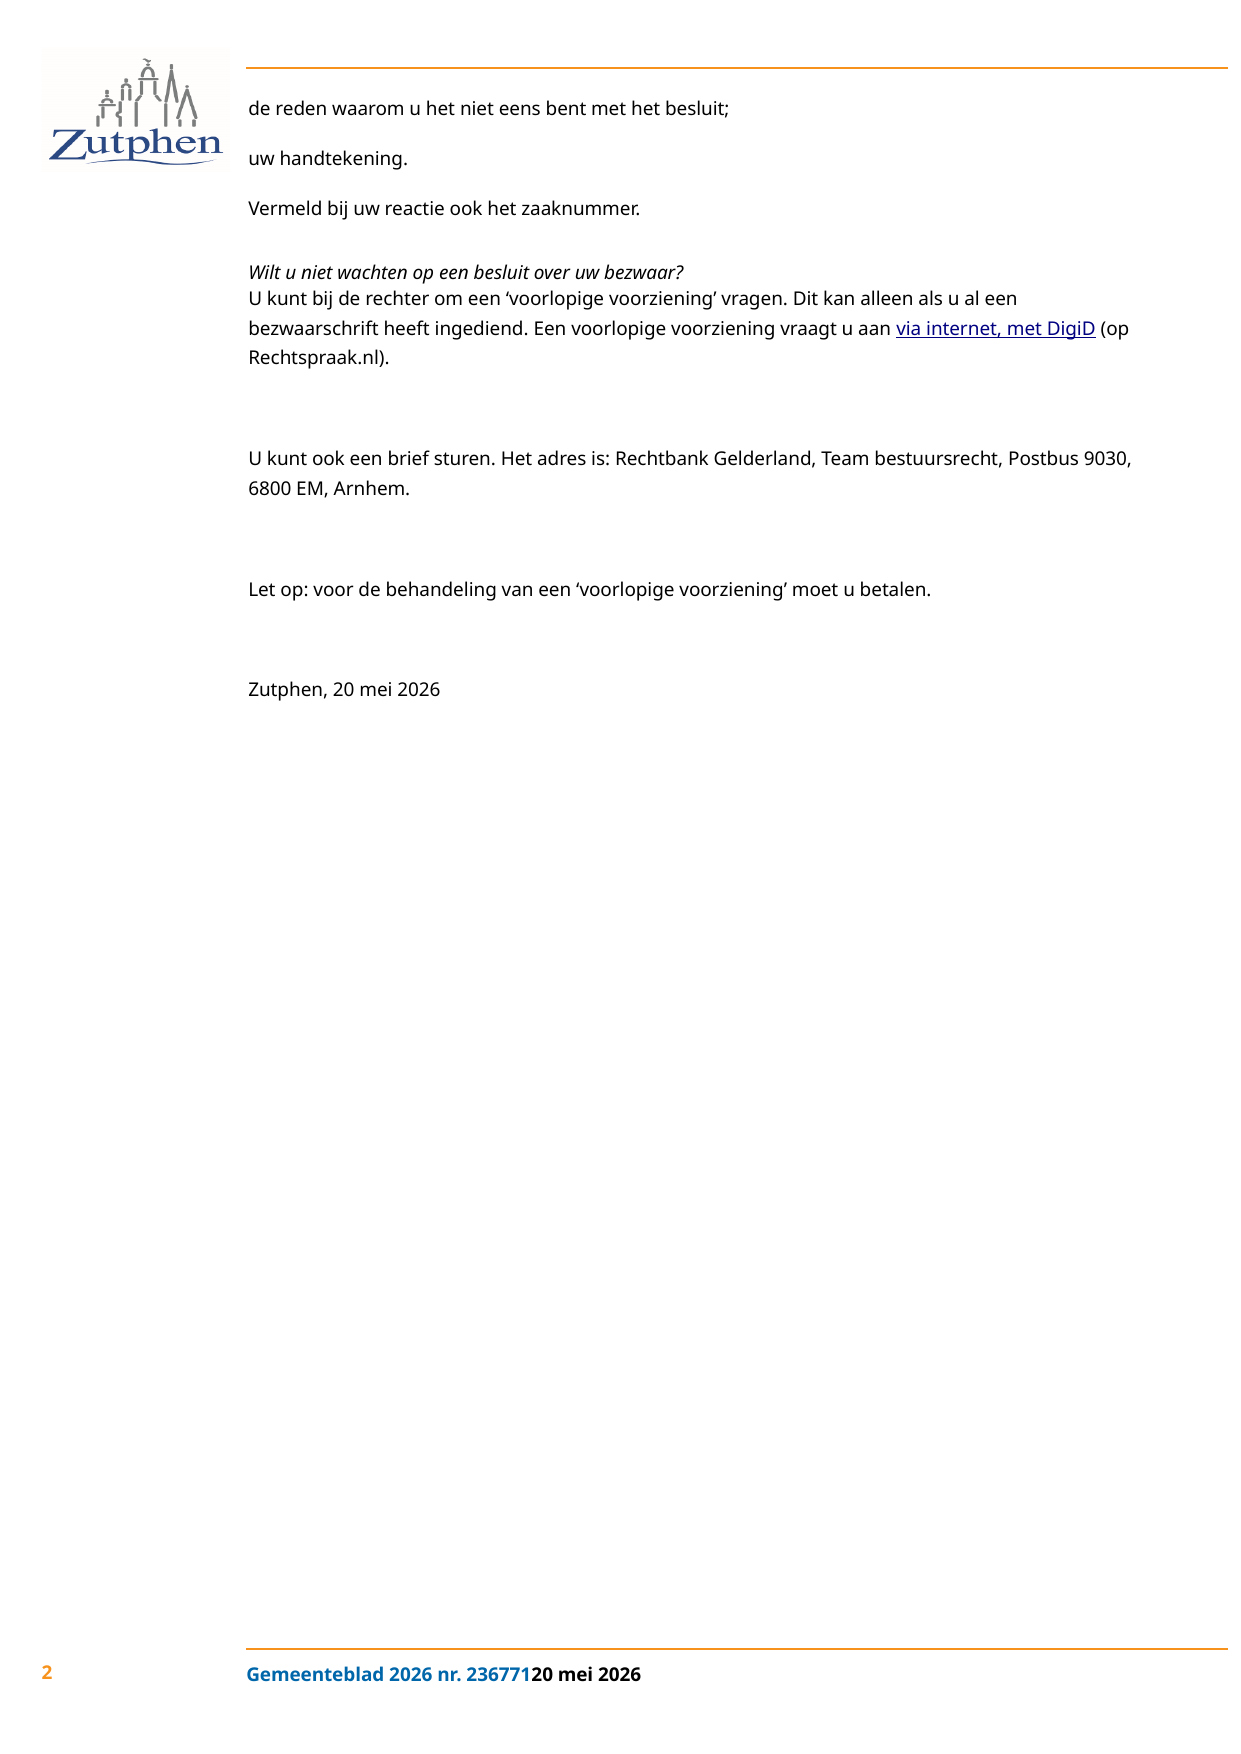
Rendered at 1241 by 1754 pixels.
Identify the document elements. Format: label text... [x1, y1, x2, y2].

text Let op: voor de behandeling van een ‘voorlopige voorziening’ moet u betalen. [248, 576, 1152, 601]
text Zutphen, 20 mei 2026 [248, 677, 1152, 702]
text Wilt u niet wachten op een besluit over uw bezwaar? [248, 259, 1152, 285]
text U kunt ook een brief sturen. Het adres is: Rechtbank Gelderland, Team bestuursrecht, Postbus 9030, 6800 EM, Arnhem. [248, 445, 1152, 501]
text de reden waarom u het niet eens bent met het besluit; [248, 95, 1152, 121]
text uw handtekening. [248, 145, 1152, 171]
text Vermeld bij uw reactie ook het zaaknummer. [248, 196, 1152, 221]
picture [41, 47, 231, 172]
text U kunt bij de rechter om een ‘voorlopige voorziening’ vragen. Dit kan alleen als u al een bezwaarschrift heeft ingediend. Een voorlopige voorziening vraagt u aan via internet, met DigiD (op Rechtspraak.nl). [248, 285, 1152, 370]
